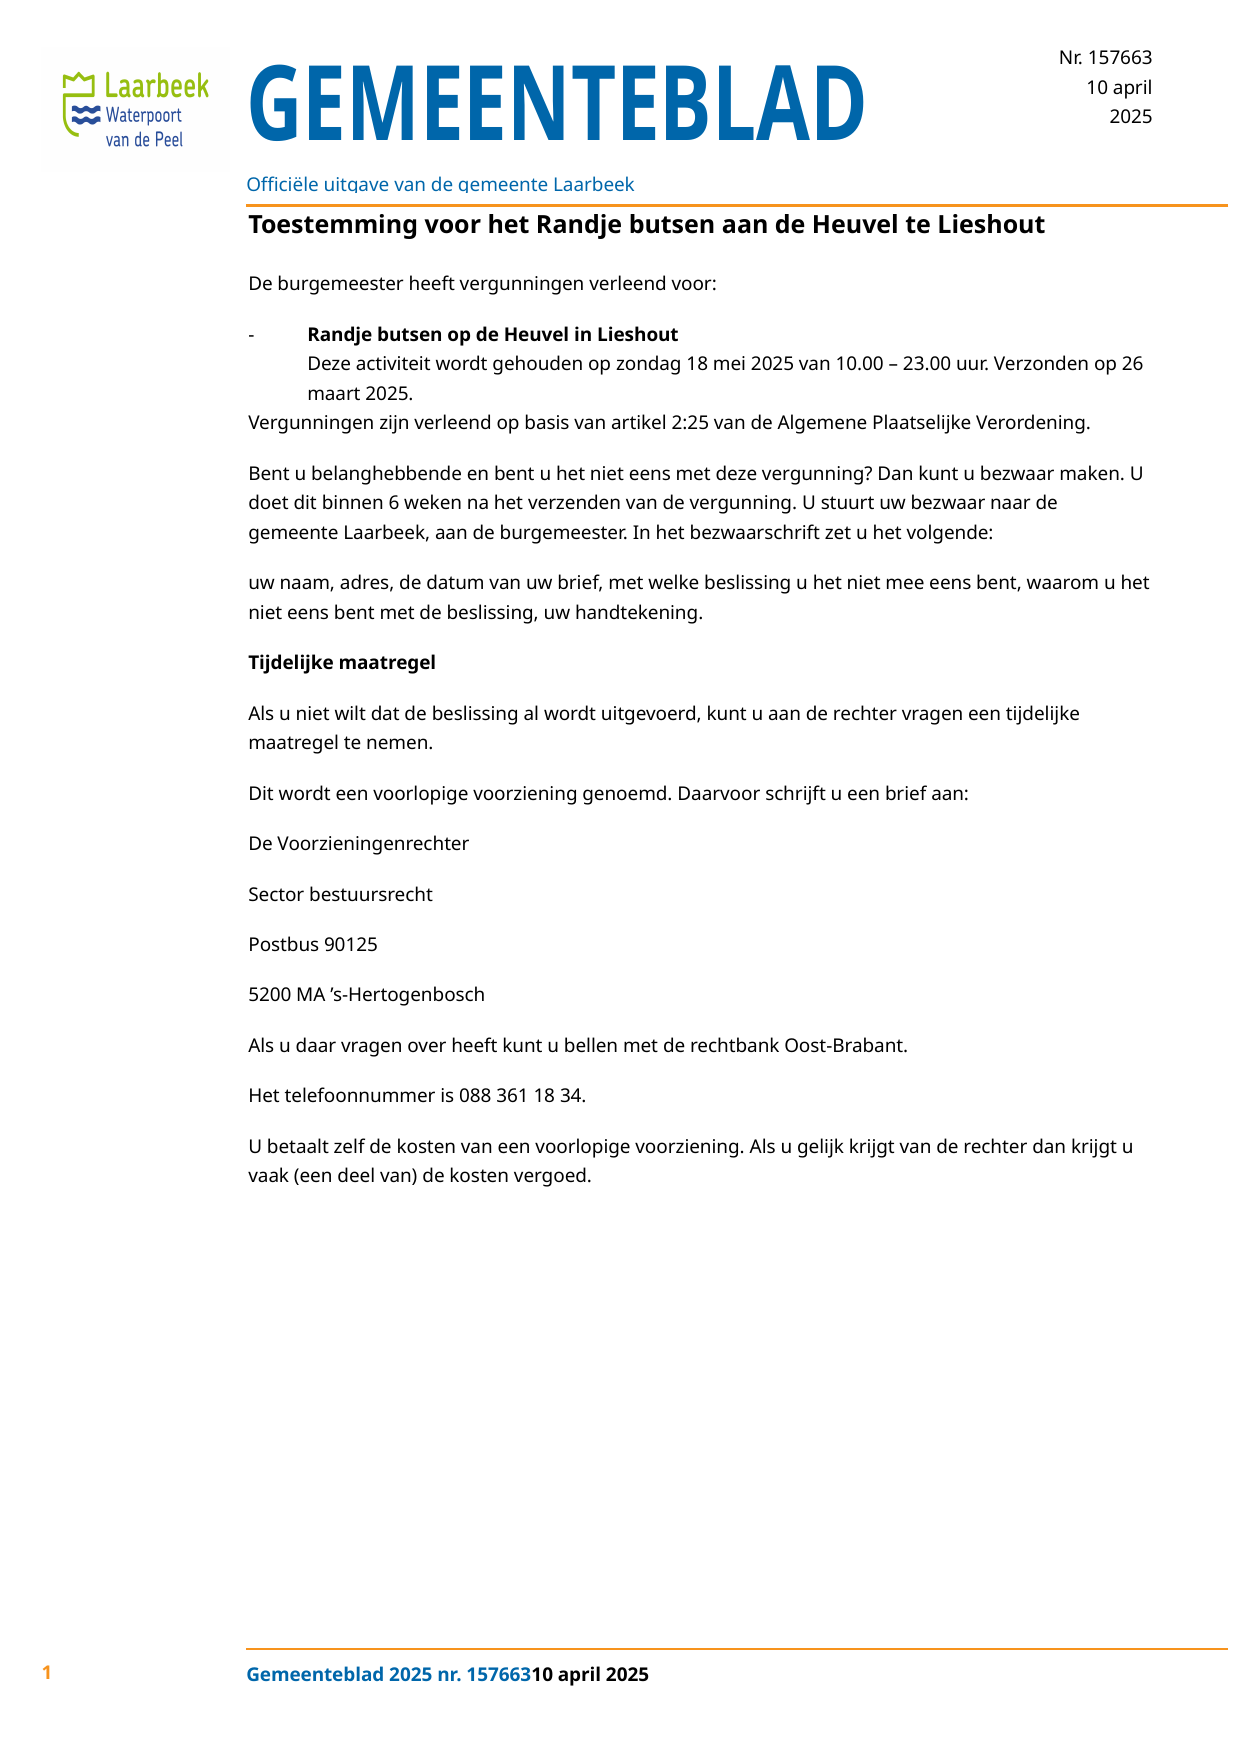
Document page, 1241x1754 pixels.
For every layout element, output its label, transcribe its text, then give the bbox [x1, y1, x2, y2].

text uw naam, adres, de datum van uw brief, met welke beslissing u het niet mee eens bent, waarom u het niet eens bent met de beslissing, uw handtekening. [248, 569, 1152, 625]
text Postbus 90125 [248, 931, 1152, 957]
text Tijdelijke maatregel [248, 649, 1152, 675]
text Dit wordt een voorlopige voorziening genoemd. Daarvoor schrijft u een brief aan: [248, 780, 1152, 806]
text Bent u belanghebbende en bent u het niet eens met deze vergunning? Dan kunt u bezwaar maken. U doet dit binnen 6 weken na het verzenden van de vergunning. U stuurt uw bezwaar naar de gemeente Laarbeek, aan de burgemeester. In het bezwaarschrift zet u het volgende: [248, 460, 1152, 545]
text Als u niet wilt dat de beslissing al wordt uitgevoerd, kunt u aan de rechter vragen een tijdelijke maatregel te nemen. [248, 700, 1152, 755]
text De burgemeester heeft vergunningen verleend voor: [248, 270, 1152, 296]
text 5200 MA ’s-Hertogenbosch [248, 982, 1152, 1007]
text Sector bestuursrecht [248, 881, 1152, 906]
text Het telefoonnummer is 088 361 18 34. [248, 1082, 1152, 1108]
list Deze activiteit wordt gehouden op zondag 18 mei 2025 van 10.00 – 23.00 uur. Verzonden op 26 maart 2025. [248, 350, 1152, 406]
text De Voorzieningenrechter [248, 830, 1152, 856]
text Als u daar vragen over heeft kunt u bellen met de rechtbank Oost-Brabant. [248, 1032, 1152, 1058]
text Toestemming voor het Randje butsen aan de Heuvel te Lieshout [248, 207, 1152, 241]
picture [41, 47, 231, 172]
text U betaalt zelf de kosten van een voorlopige voorziening. Als u gelijk krijgt van de rechter dan krijgt u vaak (een deel van) de kosten vergoed. [248, 1133, 1152, 1188]
list Randje butsen op de Heuvel in Lieshout [248, 321, 1152, 346]
text Vergunningen zijn verleend op basis van artikel 2:25 van de Algemene Plaatselijke Verordening. [248, 409, 1152, 435]
